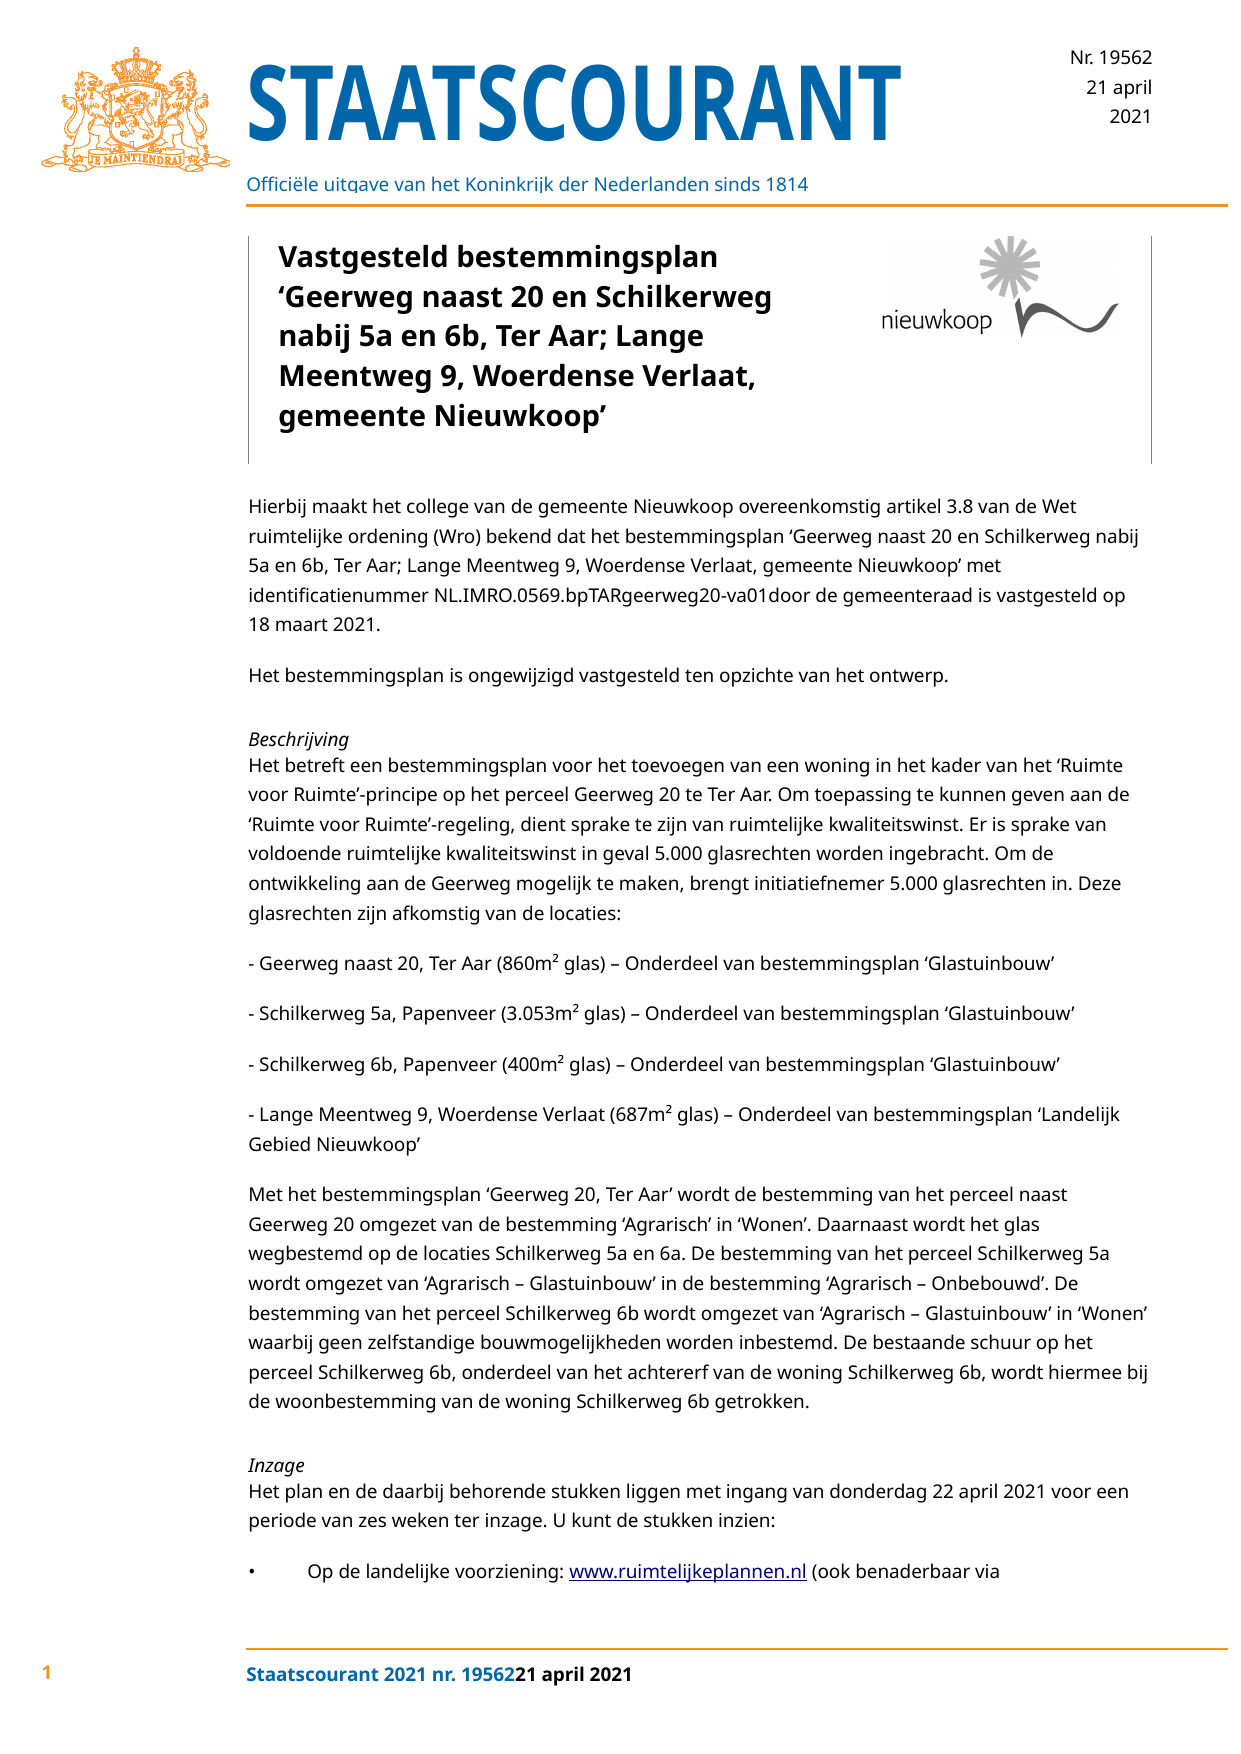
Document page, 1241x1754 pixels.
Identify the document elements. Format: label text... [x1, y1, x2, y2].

text - Geerweg naast 20, Ter Aar (860m² glas) – Onderdeel van bestemmingsplan ‘Glastuinbouw’ [248, 950, 1152, 976]
text Inzage [248, 1452, 1152, 1478]
table_header [850, 236, 1151, 464]
text Beschrijving [248, 726, 1152, 752]
text Het bestemmingsplan is ongewijzigd vastgesteld ten opzichte van het ontwerp. [248, 662, 1152, 688]
picture [882, 236, 1119, 338]
text Het betreft een bestemmingsplan voor het toevoegen van een woning in het kader van het ‘Ruimte voor Ruimte’-principe op het perceel Geerweg 20 te Ter Aar. Om toepassing te kunnen geven aan de ‘Ruimte voor Ruimte’-regeling, dient sprake te zijn van ruimtelijke kwaliteitswinst. Er is sprake van voldoende ruimtelijke kwaliteitswinst in geval 5.000 glasrechten worden ingebracht. Om de ontwikkeling aan de Geerweg mogelijk te maken, brengt initiatiefnemer 5.000 glasrechten in. Deze glasrechten zijn afkomstig van de locaties: [248, 752, 1152, 925]
text Met het bestemmingsplan ‘Geerweg 20, Ter Aar’ wordt de bestemming van het perceel naast Geerweg 20 omgezet van de bestemming ‘Agrarisch’ in ‘Wonen’. Daarnaast wordt het glas wegbestemd op de locaties Schilkerweg 5a en 6a. De bestemming van het perceel Schilkerweg 5a wordt omgezet van ‘Agrarisch – Glastuinbouw’ in de bestemming ‘Agrarisch – Onbebouwd’. De bestemming van het perceel Schilkerweg 6b wordt omgezet van ‘Agrarisch – Glastuinbouw’ in ‘Wonen’ waarbij geen zelfstandige bouwmogelijkheden worden inbestemd. De bestaande schuur op het perceel Schilkerweg 6b, onderdeel van het achtererf van de woning Schilkerweg 6b, wordt hiermee bij de woonbestemming van de woning Schilkerweg 6b getrokken. [248, 1181, 1152, 1414]
text - Schilkerweg 6b, Papenveer (400m² glas) – Onderdeel van bestemmingsplan ‘Glastuinbouw’ [248, 1051, 1152, 1077]
text Hierbij maakt het college van de gemeente Nieuwkoop overeenkomstig artikel 3.8 van de Wet ruimtelijke ordening (Wro) bekend dat het bestemmingsplan ‘Geerweg naast 20 en Schilkerweg nabij 5a en 6b, Ter Aar; Lange Meentweg 9, Woerdense Verlaat, gemeente Nieuwkoop’ met identificatienummer NL.IMRO.0569.bpTARgeerweg20-va01door de gemeenteraad is vastgesteld op 18 maart 2021. [248, 493, 1152, 637]
text Het plan en de daarbij behorende stukken liggen met ingang van donderdag 22 april 2021 voor een periode van zes weken ter inzage. U kunt de stukken inzien: [248, 1478, 1152, 1533]
text - Lange Meentweg 9, Woerdense Verlaat (687m² glas) – Onderdeel van bestemmingsplan ‘Landelijk Gebied Nieuwkoop’ [248, 1101, 1152, 1157]
picture [41, 47, 231, 172]
text - Schilkerweg 5a, Papenveer (3.053m² glas) – Onderdeel van bestemmingsplan ‘Glastuinbouw’ [248, 1001, 1152, 1026]
table_header Vastgesteld bestemmingsplan ‘Geerweg naast 20 en Schilkerweg nabij 5a en 6b, Ter Aar; Lange Meentweg 9, Woerdense Verlaat, gemeente Nieuwkoop’ [249, 236, 850, 464]
list Op de landelijke voorziening: www.ruimtelijkeplannen.nl (ook benaderbaar via [248, 1558, 1152, 1584]
